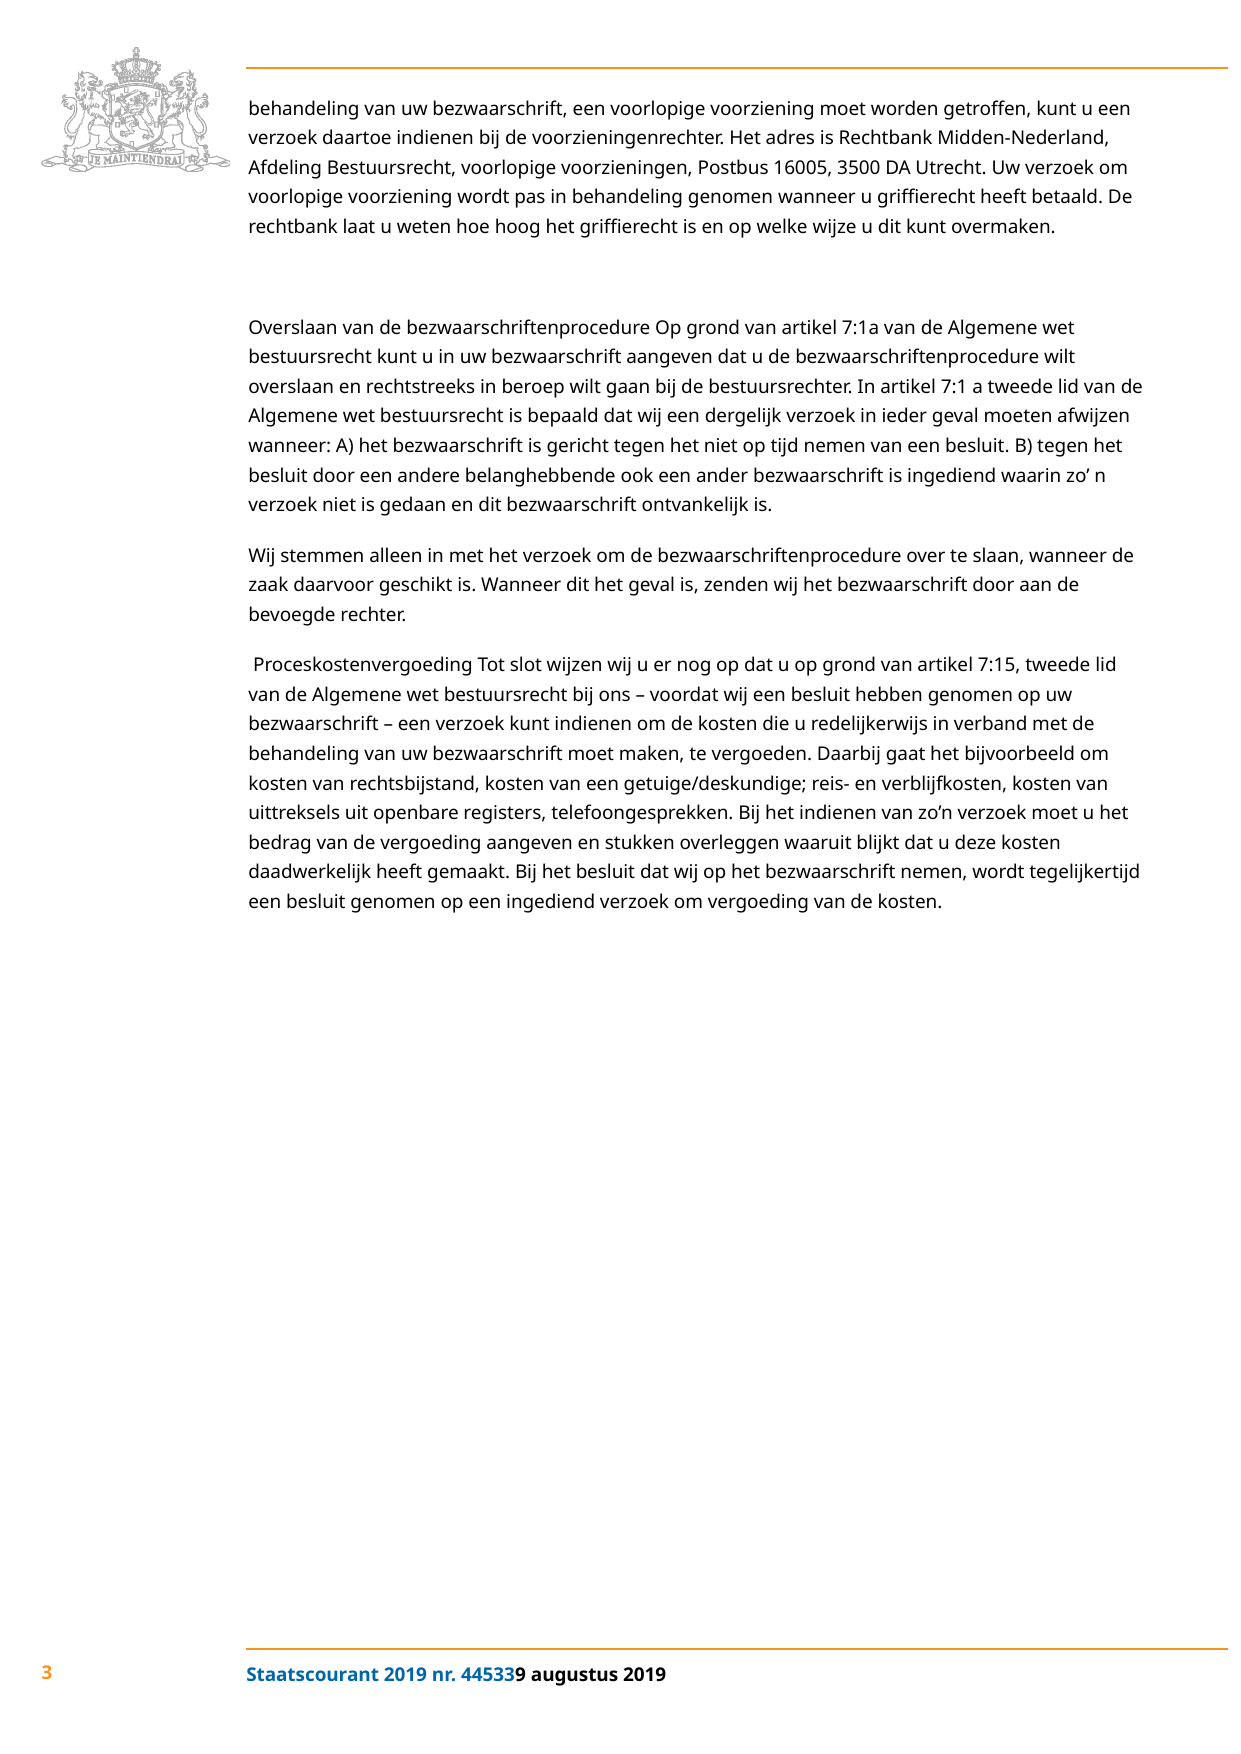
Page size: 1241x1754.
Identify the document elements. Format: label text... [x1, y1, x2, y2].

text behandeling van uw bezwaarschrift, een voorlopige voorziening moet worden getroffen, kunt u een verzoek daartoe indienen bij de voorzieningenrechter. Het adres is Rechtbank Midden-Nederland, Afdeling Bestuursrecht, voorlopige voorzieningen, Postbus 16005, 3500 DA Utrecht. Uw verzoek om voorlopige voorziening wordt pas in behandeling genomen wanneer u griffierecht heeft betaald. De rechtbank laat u weten hoe hoog het griffierecht is en op welke wijze u dit kunt overmaken. [248, 95, 1152, 239]
text Wij stemmen alleen in met het verzoek om de bezwaarschriftenprocedure over te slaan, wanneer de zaak daarvoor geschikt is. Wanneer dit het geval is, zenden wij het bezwaarschrift door aan de bevoegde rechter. [248, 542, 1152, 627]
text Proceskostenvergoeding Tot slot wijzen wij u er nog op dat u op grond van artikel 7:15, tweede lid van de Algemene wet bestuursrecht bij ons – voordat wij een besluit hebben genomen op uw bezwaarschrift – een verzoek kunt indienen om de kosten die u redelijkerwijs in verband met de behandeling van uw bezwaarschrift moet maken, te vergoeden. Daarbij gaat het bijvoorbeeld om kosten van rechtsbijstand, kosten van een getuige/deskundige; reis- en verblijfkosten, kosten van uittreksels uit openbare registers, telefoongesprekken. Bij het indienen van zo’n verzoek moet u het bedrag van de vergoeding aangeven en stukken overleggen waaruit blijkt dat u deze kosten daadwerkelijk heeft gemaakt. Bij het besluit dat wij op het bezwaarschrift nemen, wordt tegelijkertijd een besluit genomen op een ingediend verzoek om vergoeding van de kosten. [248, 651, 1152, 914]
picture [41, 47, 231, 172]
text Overslaan van de bezwaarschriftenprocedure Op grond van artikel 7:1a van de Algemene wet bestuursrecht kunt u in uw bezwaarschrift aangeven dat u de bezwaarschriftenprocedure wilt overslaan en rechtstreeks in beroep wilt gaan bij de bestuursrechter. In artikel 7:1 a tweede lid van de Algemene wet bestuursrecht is bepaald dat wij een dergelijk verzoek in ieder geval moeten afwijzen wanneer: A) het bezwaarschrift is gericht tegen het niet op tijd nemen van een besluit. B) tegen het besluit door een andere belanghebbende ook een ander bezwaarschrift is ingediend waarin zo’ n verzoek niet is gedaan en dit bezwaarschrift ontvankelijk is. [248, 314, 1152, 517]
